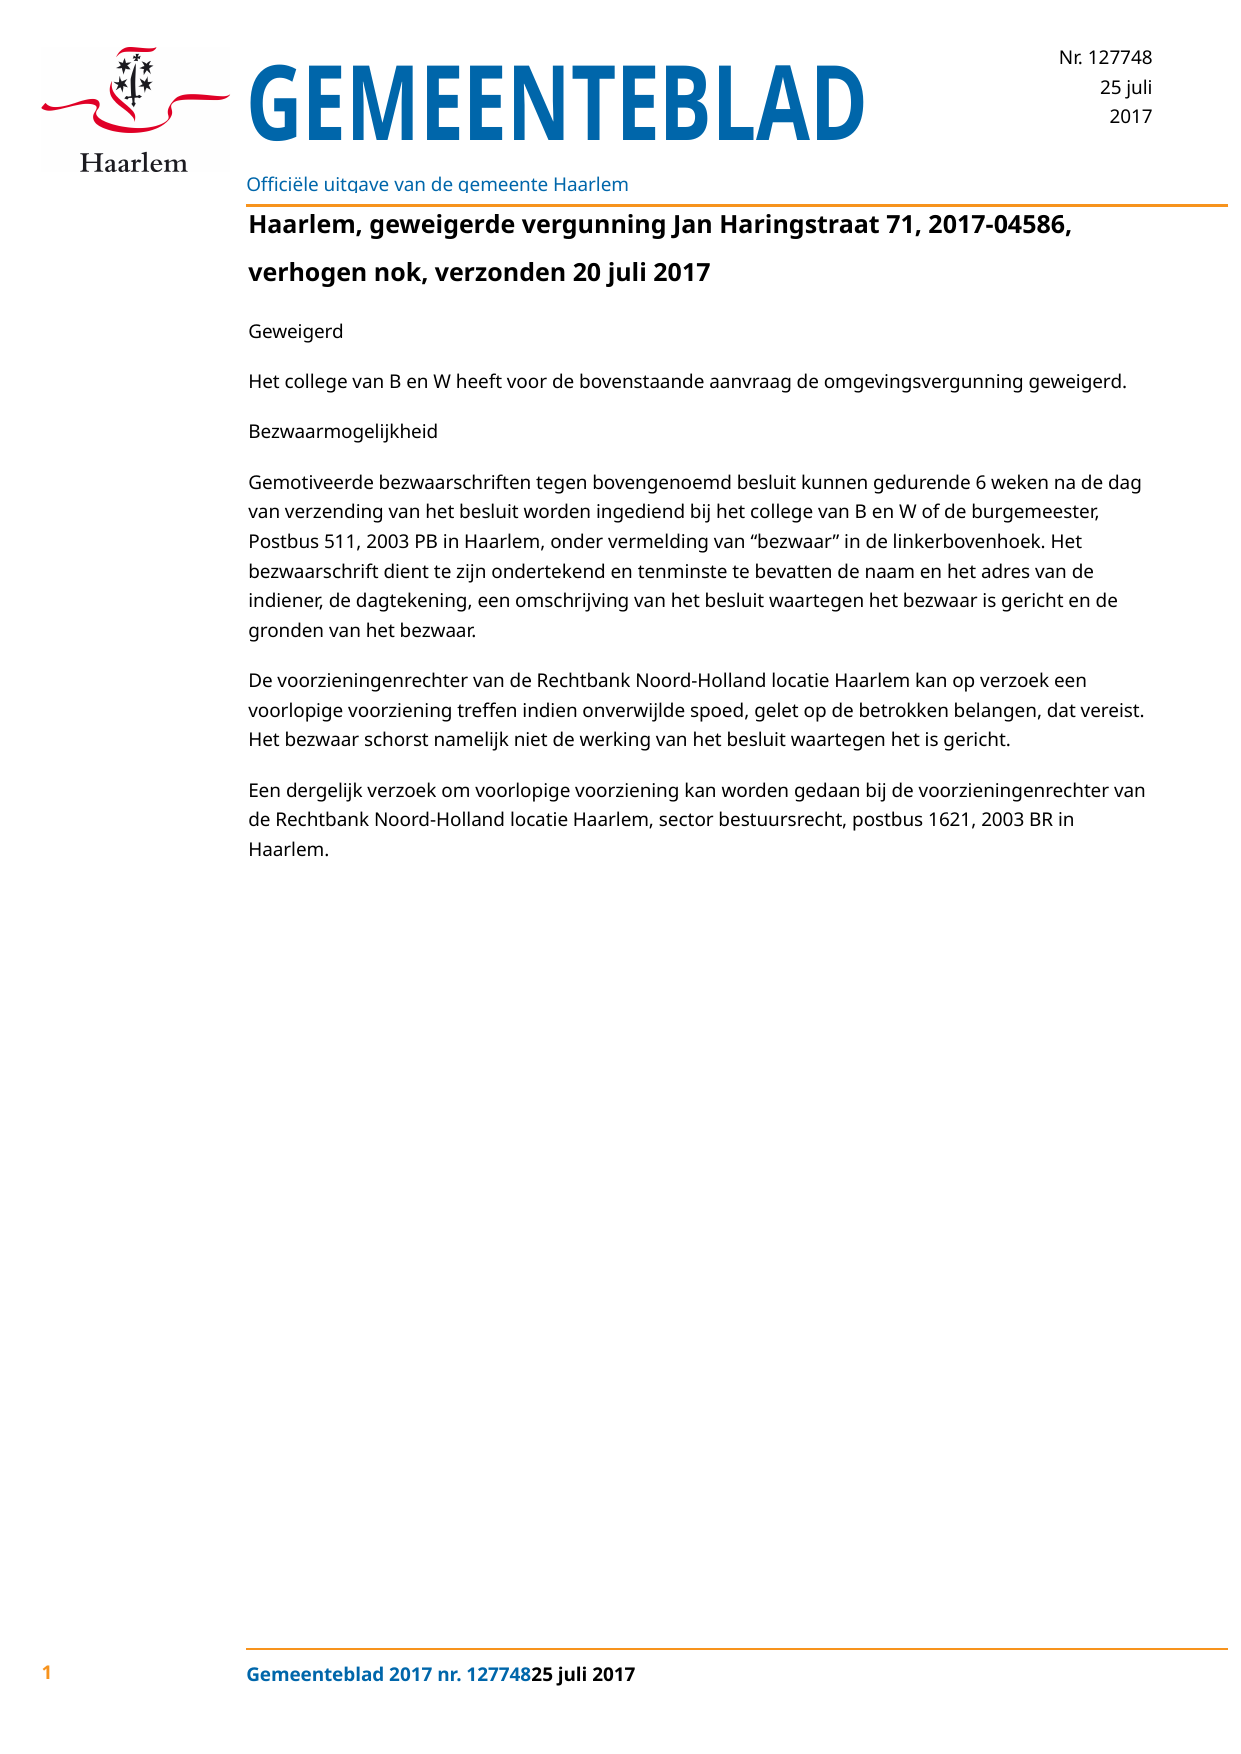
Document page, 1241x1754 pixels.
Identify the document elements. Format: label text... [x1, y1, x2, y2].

text Bezwaarmogelijkheid [248, 419, 1152, 444]
text Haarlem, geweigerde vergunning Jan Haringstraat 71, 2017-04586, verhogen nok, verzonden 20 juli 2017 [248, 207, 1152, 288]
text Gemotiveerde bezwaarschriften tegen bovengenoemd besluit kunnen gedurende 6 weken na de dag van verzending van het besluit worden ingediend bij het college van B en W of de burgemeester, Postbus 511, 2003 PB in Haarlem, onder vermelding van “bezwaar” in de linkerbovenhoek. Het bezwaarschrift dient te zijn ondertekend en tenminste te bevatten de naam en het adres van de indiener, de dagtekening, een omschrijving van het besluit waartegen het bezwaar is gericht en de gronden van het bezwaar. [248, 469, 1152, 643]
text Het college van B en W heeft voor de bovenstaande aanvraag de omgevingsvergunning geweigerd. [248, 368, 1152, 394]
text Geweigerd [248, 318, 1152, 344]
text Een dergelijk verzoek om voorlopige voorziening kan worden gedaan bij de voorzieningenrechter van de Rechtbank Noord-Holland locatie Haarlem, sector bestuursrecht, postbus 1621, 2003 BR in Haarlem. [248, 777, 1152, 862]
picture [41, 47, 231, 172]
text De voorzieningenrechter van de Rechtbank Noord-Holland locatie Haarlem kan op verzoek een voorlopige voorziening treffen indien onverwijlde spoed, gelet op de betrokken belangen, dat vereist. Het bezwaar schorst namelijk niet de werking van het besluit waartegen het is gericht. [248, 667, 1152, 752]
